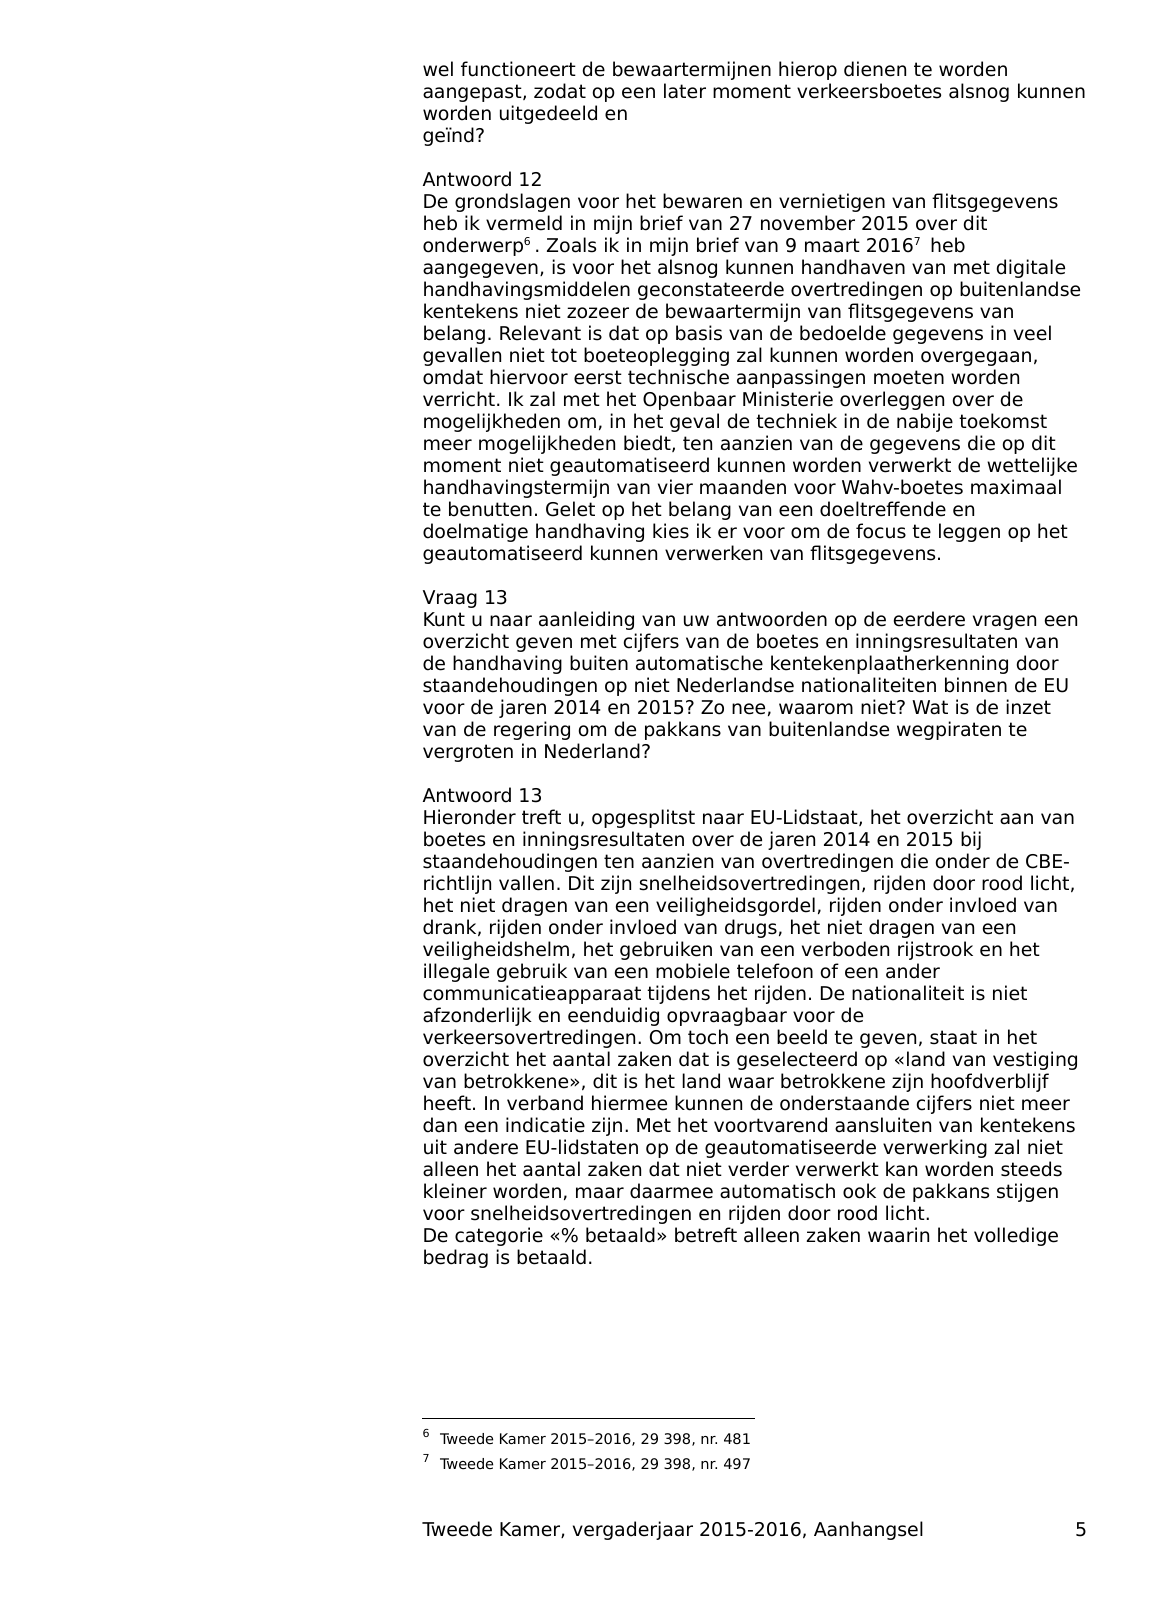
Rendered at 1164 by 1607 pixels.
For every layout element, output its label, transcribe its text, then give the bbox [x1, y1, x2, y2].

text Antwoord 12 [422, 169, 1087, 191]
text Tweede Kamer 2015–2016, 29 398, nr. 481 [422, 1427, 1087, 1449]
text geïnd? [422, 125, 1087, 147]
text Vraag 13 [422, 587, 1087, 609]
text De categorie «% betaald» betreft alleen zaken waarin het volledige bedrag is betaald. [422, 1224, 1087, 1268]
text Tweede Kamer 2015–2016, 29 398, nr. 497 [422, 1452, 1087, 1474]
text Antwoord 13 [422, 785, 1087, 807]
text wel functioneert de bewaartermijnen hierop dienen te worden aangepast, zodat op een later moment verkeersboetes alsnog kunnen worden uitgedeeld en [422, 59, 1087, 125]
text Hieronder treft u, opgesplitst naar EU-Lidstaat, het overzicht aan van boetes en inningsresultaten over de jaren 2014 en 2015 bij staandehoudingen ten aanzien van overtredingen die onder de CBE-richtlijn vallen. Dit zijn snelheidsovertredingen, rijden door rood licht, het niet dragen van een veiligheidsgordel, rijden onder invloed van drank, rijden onder invloed van drugs, het niet dragen van een veiligheidshelm, het gebruiken van een verboden rijstrook en het illegale gebruik van een mobiele telefoon of een ander communicatieapparaat tijdens het rijden. De nationaliteit is niet afzonderlijk en eenduidig opvraagbaar voor de verkeersovertredingen. Om toch een beeld te geven, staat in het overzicht het aantal zaken dat is geselecteerd op «land van vestiging van betrokkene», dit is het land waar betrokkene zijn hoofdverblijf heeft. In verband hiermee kunnen de onderstaande cijfers niet meer dan een indicatie zijn. Met het voortvarend aansluiten van kentekens uit andere EU-lidstaten op de geautomatiseerde verwerking zal niet alleen het aantal zaken dat niet verder verwerkt kan worden steeds kleiner worden, maar daarmee automatisch ook de pakkans stijgen voor snelheidsovertredingen en rijden door rood licht. [422, 807, 1087, 1224]
text De grondslagen voor het bewaren en vernietigen van flitsgegevens heb ik vermeld in mijn brief van 27 november 2015 over dit onderwerp. Zoals ik in mijn brief van 9 maart 2016 heb aangegeven, is voor het alsnog kunnen handhaven van met digitale handhavingsmiddelen geconstateerde overtredingen op buitenlandse kentekens niet zozeer de bewaartermijn van flitsgegevens van belang. Relevant is dat op basis van de bedoelde gegevens in veel gevallen niet tot boeteoplegging zal kunnen worden overgegaan, omdat hiervoor eerst technische aanpassingen moeten worden verricht. Ik zal met het Openbaar Ministerie overleggen over de mogelijkheden om, in het geval de techniek in de nabije toekomst meer mogelijkheden biedt, ten aanzien van de gegevens die op dit moment niet geautomatiseerd kunnen worden verwerkt de wettelijke handhavingstermijn van vier maanden voor Wahv-boetes maximaal te benutten. Gelet op het belang van een doeltreffende en doelmatige handhaving kies ik er voor om de focus te leggen op het geautomatiseerd kunnen verwerken van flitsgegevens. [422, 191, 1087, 565]
text Kunt u naar aanleiding van uw antwoorden op de eerdere vragen een overzicht geven met cijfers van de boetes en inningsresultaten van de handhaving buiten automatische kentekenplaatherkenning door staandehoudingen op niet Nederlandse nationaliteiten binnen de EU voor de jaren 2014 en 2015? Zo nee, waarom niet? Wat is de inzet van de regering om de pakkans van buitenlandse wegpiraten te vergroten in Nederland? [422, 609, 1087, 763]
